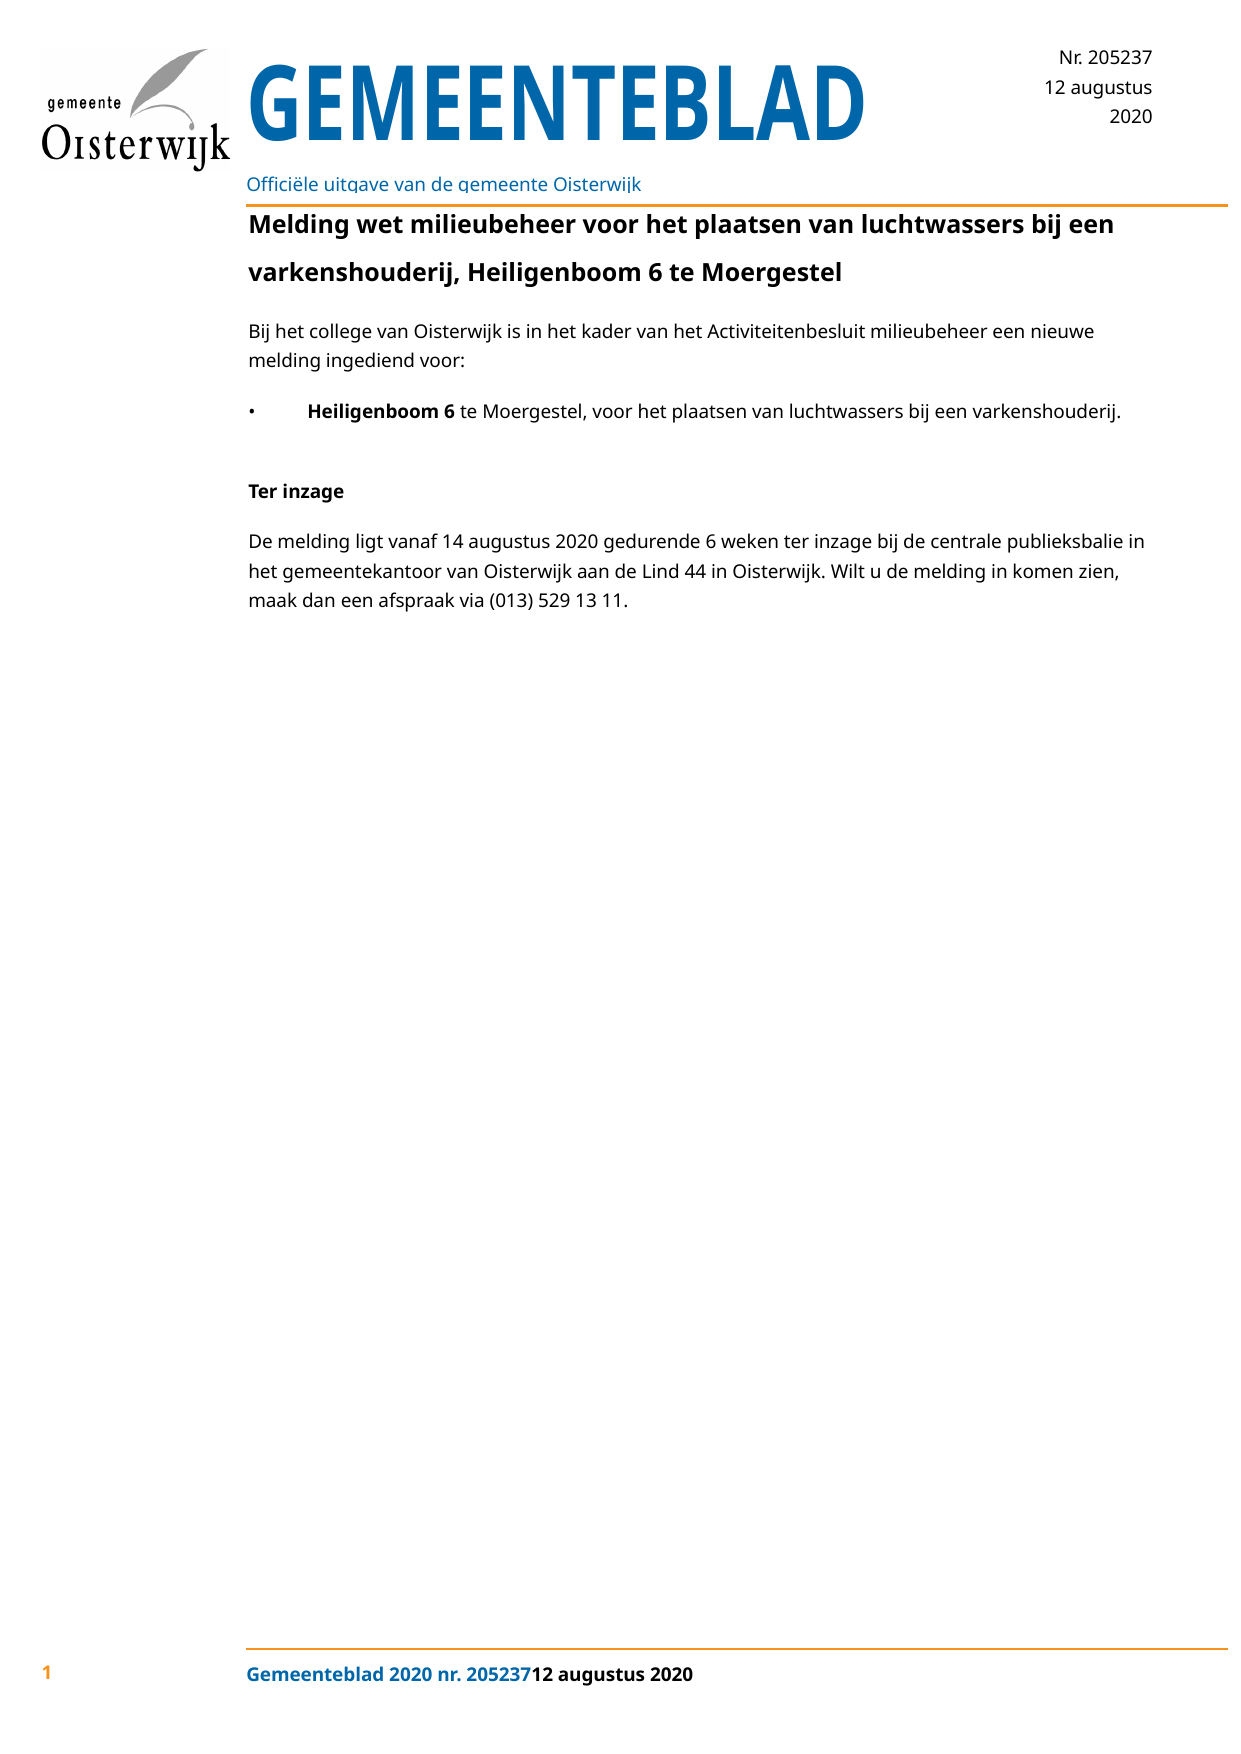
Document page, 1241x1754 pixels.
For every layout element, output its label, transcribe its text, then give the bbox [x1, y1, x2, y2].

picture [41, 47, 231, 172]
list Heiligenboom 6 te Moergestel, voor het plaatsen van luchtwassers bij een varkenshouderij. [248, 398, 1152, 424]
text Bij het college van Oisterwijk is in het kader van het Activiteitenbesluit milieubeheer een nieuwe melding ingediend voor: [248, 318, 1152, 373]
text De melding ligt vanaf 14 augustus 2020 gedurende 6 weken ter inzage bij de centrale publieksbalie in het gemeentekantoor van Oisterwijk aan de Lind 44 in Oisterwijk. Wilt u de melding in komen zien, maak dan een afspraak via (013) 529 13 11. [248, 528, 1152, 613]
text Melding wet milieubeheer voor het plaatsen van luchtwassers bij een varkenshouderij, Heiligenboom 6 te Moergestel [248, 207, 1152, 288]
text Ter inzage [248, 478, 1152, 504]
